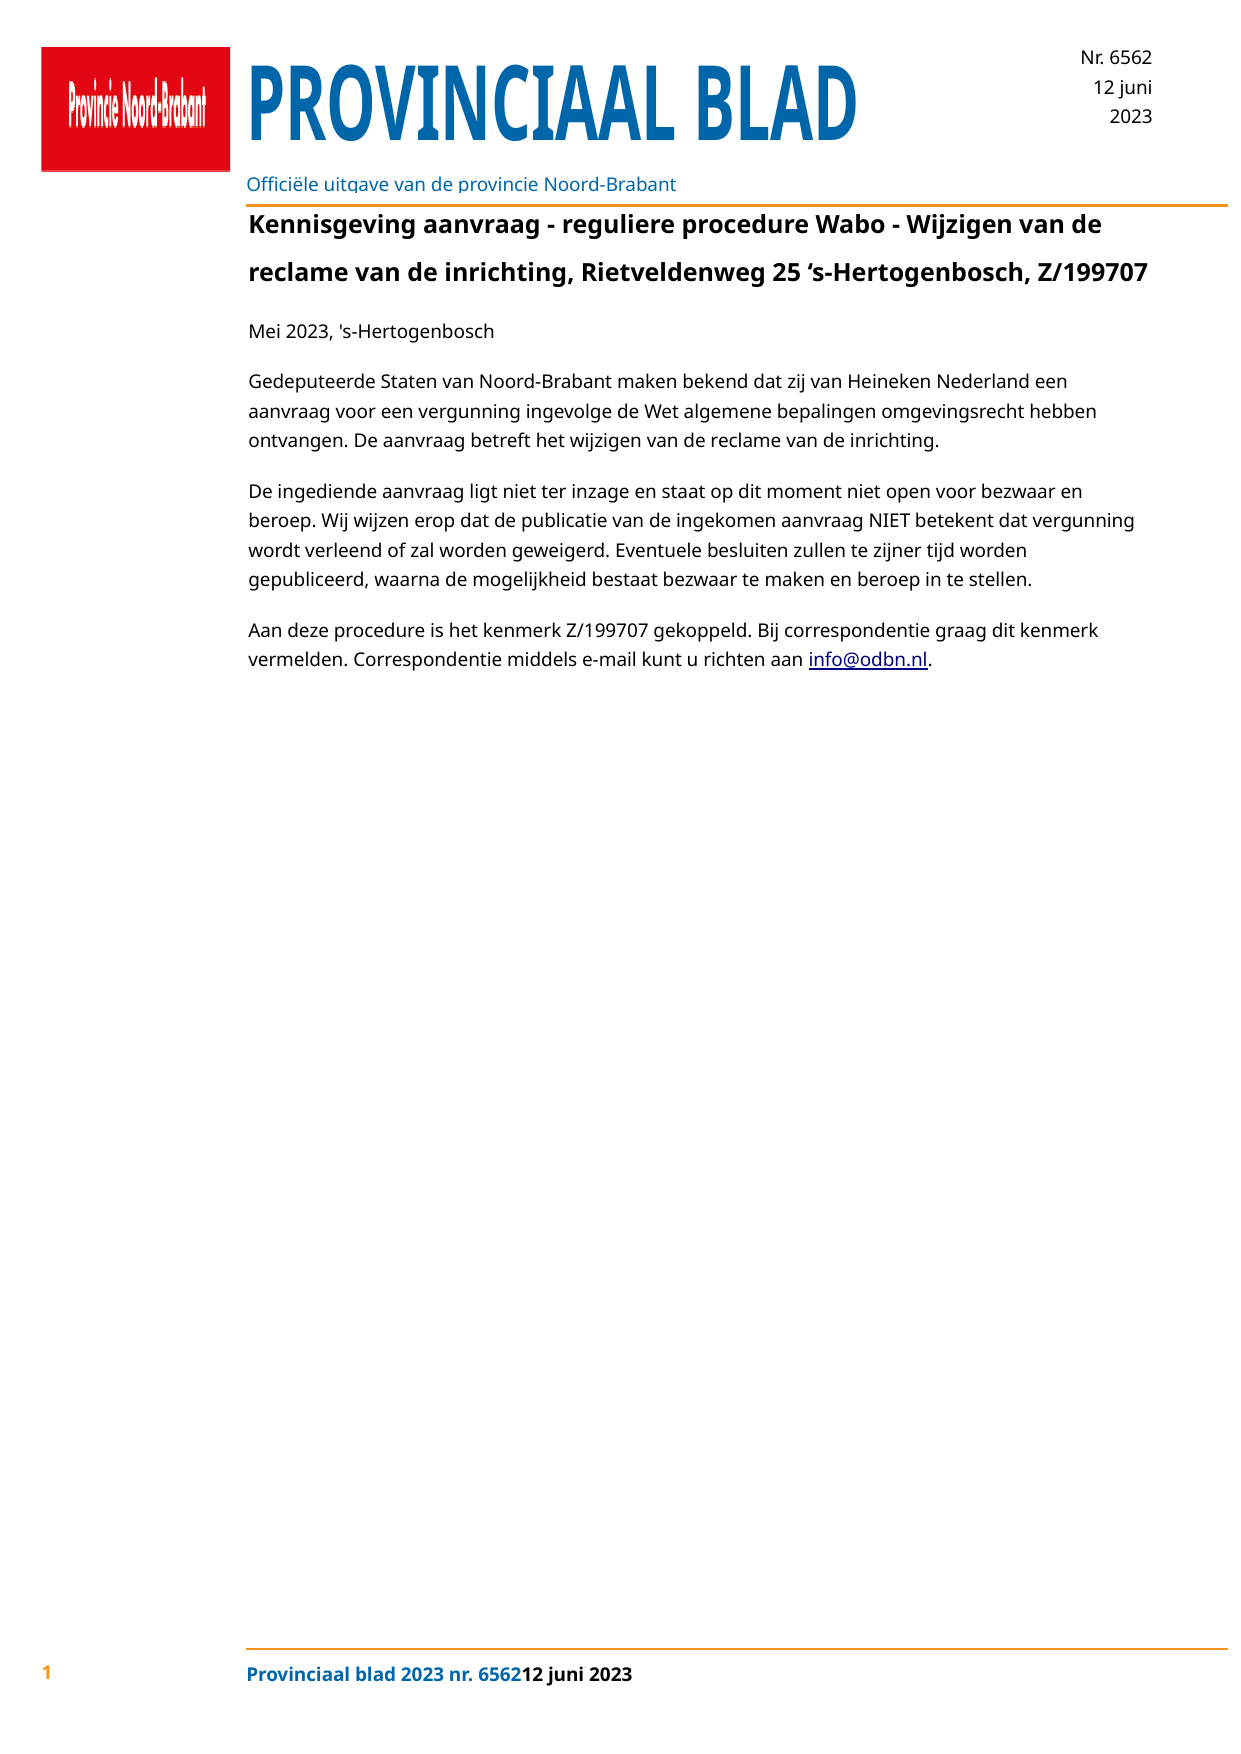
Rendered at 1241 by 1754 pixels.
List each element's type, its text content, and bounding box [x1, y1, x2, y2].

text Kennisgeving aanvraag - reguliere procedure Wabo - Wijzigen van de reclame van de inrichting, Rietveldenweg 25 ‘s-Hertogenbosch, Z/199707 [248, 207, 1152, 288]
text Aan deze procedure is het kenmerk Z/199707 gekoppeld. Bij correspondentie graag dit kenmerk vermelden. Correspondentie middels e-mail kunt u richten aan info@odbn.nl. [248, 617, 1152, 672]
text Gedeputeerde Staten van Noord-Brabant maken bekend dat zij van Heineken Nederland een aanvraag voor een vergunning ingevolge de Wet algemene bepalingen omgevingsrecht hebben ontvangen. De aanvraag betreft het wijzigen van de reclame van de inrichting. [248, 368, 1152, 453]
text De ingediende aanvraag ligt niet ter inzage en staat op dit moment niet open voor bezwaar en beroep. Wij wijzen erop dat de publicatie van de ingekomen aanvraag NIET betekent dat vergunning wordt verleend of zal worden geweigerd. Eventuele besluiten zullen te zijner tijd worden gepubliceerd, waarna de mogelijkheid bestaat bezwaar te maken en beroep in te stellen. [248, 478, 1152, 592]
text Mei 2023, 's-Hertogenbosch [248, 318, 1152, 344]
picture [41, 47, 231, 172]
